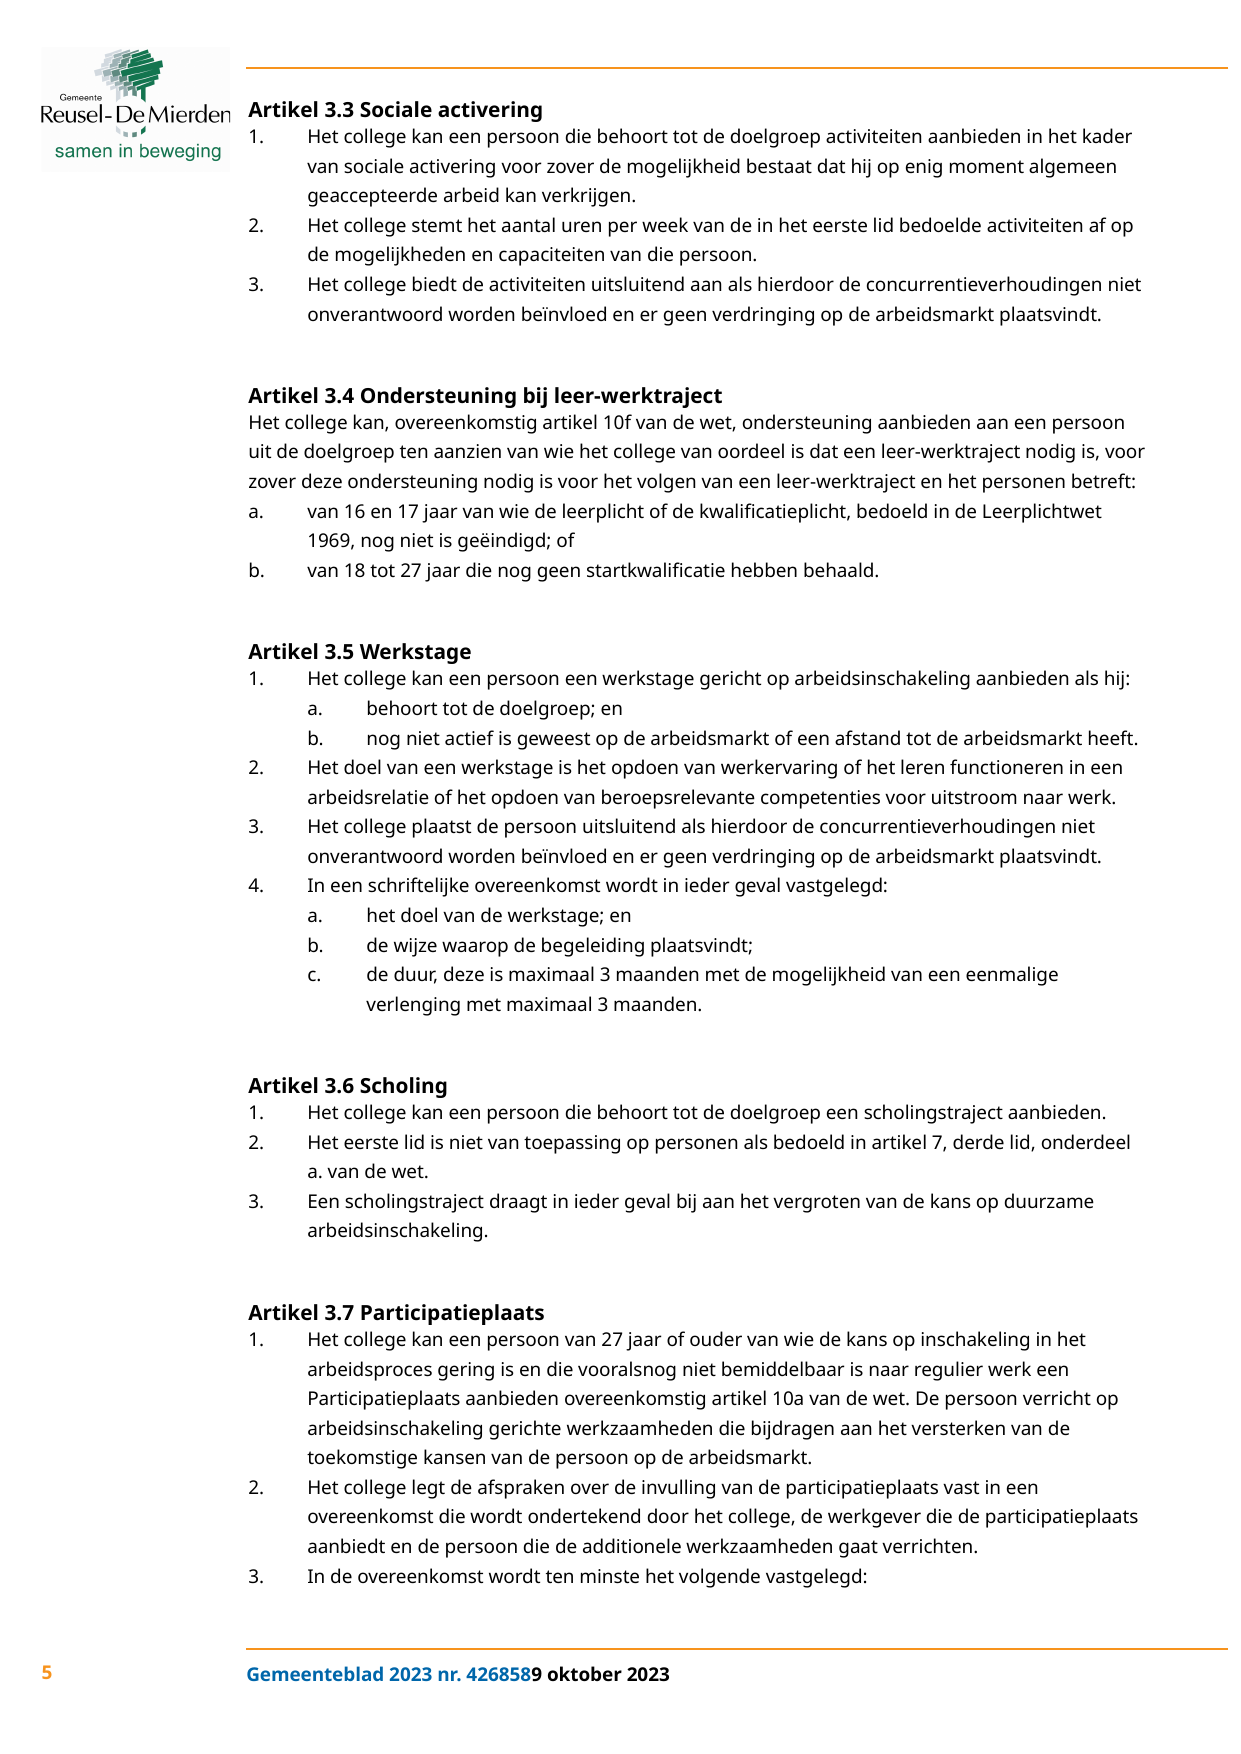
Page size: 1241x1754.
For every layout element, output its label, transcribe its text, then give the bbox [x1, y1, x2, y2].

list behoort tot de doelgroep; en [307, 695, 1152, 721]
list Het college kan een persoon een werkstage gericht op arbeidsinschakeling aanbieden als hij: [248, 666, 1152, 691]
text Artikel 3.5 Werkstage [248, 637, 1152, 666]
list Het college kan een persoon die behoort tot de doelgroep activiteiten aanbieden in het kader van sociale activering voor zover de mogelijkheid bestaat dat hij op enig moment algemeen geaccepteerde arbeid kan verkrijgen. [248, 123, 1152, 208]
list In een schriftelijke overeenkomst wordt in ieder geval vastgelegd: [248, 873, 1152, 898]
list In de overeenkomst wordt ten minste het volgende vastgelegd: [248, 1563, 1152, 1588]
list Het eerste lid is niet van toepassing op personen als bedoeld in artikel 7, derde lid, onderdeel a. van de wet. [248, 1129, 1152, 1184]
list van 16 en 17 jaar van wie de leerplicht of de kwalificatieplicht, bedoeld in de Leerplichtwet 1969, nog niet is geëindigd; of [248, 498, 1152, 553]
list Een scholingstraject draagt in ieder geval bij aan het vergroten van de kans op duurzame arbeidsinschakeling. [248, 1188, 1152, 1243]
list Het college biedt de activiteiten uitsluitend aan als hierdoor de concurrentieverhoudingen niet onverantwoord worden beïnvloed en er geen verdringing op de arbeidsmarkt plaatsvindt. [248, 271, 1152, 326]
list Het college plaatst de persoon uitsluitend als hierdoor de concurrentieverhoudingen niet onverantwoord worden beïnvloed en er geen verdringing op de arbeidsmarkt plaatsvindt. [248, 813, 1152, 869]
text Artikel 3.7 Participatieplaats [248, 1298, 1152, 1326]
list Het doel van een werkstage is het opdoen van werkervaring of het leren functioneren in een arbeidsrelatie of het opdoen van beroepsrelevante competenties voor uitstroom naar werk. [248, 754, 1152, 809]
list Het college kan een persoon die behoort tot de doelgroep een scholingstraject aanbieden. [248, 1099, 1152, 1125]
list het doel van de werkstage; en [307, 902, 1152, 928]
text Het college kan, overeenkomstig artikel 10f van de wet, ondersteuning aanbieden aan een persoon uit de doelgroep ten aanzien van wie het college van oordeel is dat een leer-werktraject nodig is, voor zover deze ondersteuning nodig is voor het volgen van een leer-werktraject en het personen betreft: [248, 409, 1152, 494]
text Artikel 3.4 Ondersteuning bij leer-werktraject [248, 381, 1152, 409]
list Het college legt de afspraken over de invulling van de participatieplaats vast in een overeenkomst die wordt ondertekend door het college, de werkgever die de participatieplaats aanbiedt en de persoon die de additionele werkzaamheden gaat verrichten. [248, 1474, 1152, 1559]
text Artikel 3.6 Scholing [248, 1071, 1152, 1099]
list de wijze waarop de begeleiding plaatsvindt; [307, 932, 1152, 957]
list van 18 tot 27 jaar die nog geen startkwalificatie hebben behaald. [248, 557, 1152, 583]
list Het college kan een persoon van 27 jaar of ouder van wie de kans op inschakeling in het arbeidsproces gering is en die vooralsnog niet bemiddelbaar is naar regulier werk een Participatieplaats aanbieden overeenkomstig artikel 10a van de wet. De persoon verricht op arbeidsinschakeling gerichte werkzaamheden die bijdragen aan het versterken van de toekomstige kansen van de persoon op de arbeidsmarkt. [248, 1326, 1152, 1470]
list de duur, deze is maximaal 3 maanden met de mogelijkheid van een eenmalige verlenging met maximaal 3 maanden. [307, 961, 1152, 1017]
picture [41, 47, 231, 172]
list Het college stemt het aantal uren per week van de in het eerste lid bedoelde activiteiten af op de mogelijkheden en capaciteiten van die persoon. [248, 212, 1152, 267]
text Artikel 3.3 Sociale activering [248, 95, 1152, 123]
list nog niet actief is geweest op de arbeidsmarkt of een afstand tot de arbeidsmarkt heeft. [307, 725, 1152, 750]
